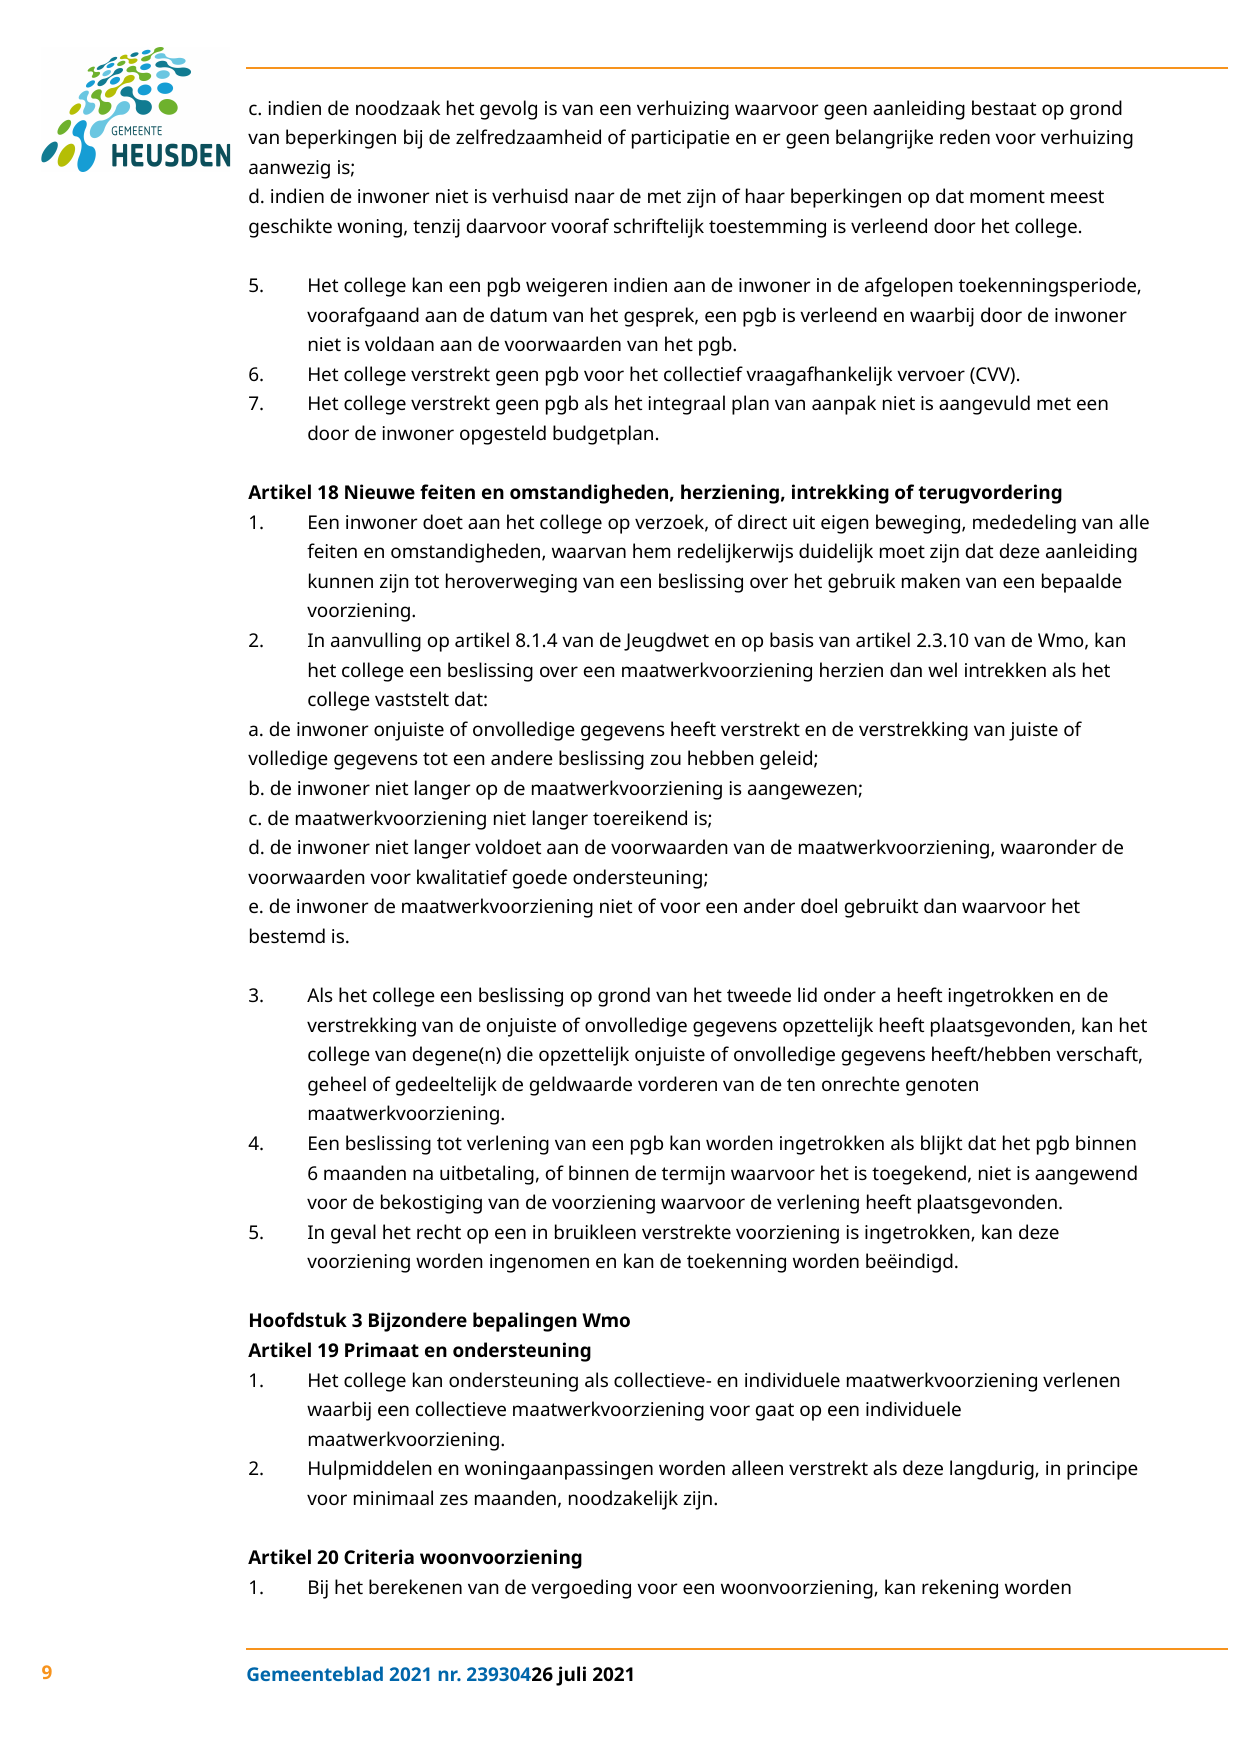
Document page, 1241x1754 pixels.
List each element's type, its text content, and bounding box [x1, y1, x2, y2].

list Hulpmiddelen en woningaanpassingen worden alleen verstrekt als deze langdurig, in principe voor minimaal zes maanden, noodzakelijk zijn. [248, 1456, 1152, 1511]
list In aanvulling op artikel 8.1.4 van de Jeugdwet en op basis van artikel 2.3.10 van de Wmo, kan het college een beslissing over een maatwerkvoorziening herzien dan wel intrekken als het college vaststelt dat: [248, 627, 1152, 712]
text d. de inwoner niet langer voldoet aan de voorwaarden van de maatwerkvoorziening, waaronder de voorwaarden voor kwalitatief goede ondersteuning; [248, 834, 1152, 890]
text b. de inwoner niet langer op de maatwerkvoorziening is aangewezen; [248, 775, 1152, 801]
list Bij het berekenen van de vergoeding voor een woonvoorziening, kan rekening worden [248, 1574, 1152, 1600]
list Een inwoner doet aan het college op verzoek, of direct uit eigen beweging, mededeling van alle feiten en omstandigheden, waarvan hem redelijkerwijs duidelijk moet zijn dat deze aanleiding kunnen zijn tot heroverweging van een beslissing over het gebruik maken van een bepaalde voorziening. [248, 509, 1152, 623]
text Artikel 20 Criteria woonvoorziening [248, 1544, 1152, 1570]
text Hoofdstuk 3 Bijzondere bepalingen Wmo [248, 1308, 1152, 1333]
list Het college kan een pgb weigeren indien aan de inwoner in de afgelopen toekenningsperiode, voorafgaand aan de datum van het gesprek, een pgb is verleend en waarbij door de inwoner niet is voldaan aan de voorwaarden van het pgb. [248, 272, 1152, 357]
text Artikel 18 Nieuwe feiten en omstandigheden, herziening, intrekking of terugvordering [248, 479, 1152, 505]
text e. de inwoner de maatwerkvoorziening niet of voor een ander doel gebruikt dan waarvoor het bestemd is. [248, 893, 1152, 949]
text a. de inwoner onjuiste of onvolledige gegevens heeft verstrekt en de verstrekking van juiste of volledige gegevens tot een andere beslissing zou hebben geleid; [248, 716, 1152, 771]
list Een beslissing tot verlening van een pgb kan worden ingetrokken als blijkt dat het pgb binnen 6 maanden na uitbetaling, of binnen de termijn waarvoor het is toegekend, niet is aangewend voor de bekostiging van de voorziening waarvoor de verlening heeft plaatsgevonden. [248, 1130, 1152, 1215]
list Het college verstrekt geen pgb voor het collectief vraagafhankelijk vervoer (CVV). [248, 361, 1152, 387]
list Het college verstrekt geen pgb als het integraal plan van aanpak niet is aangevuld met een door de inwoner opgesteld budgetplan. [248, 391, 1152, 446]
list Het college kan ondersteuning als collectieve- en individuele maatwerkvoorziening verlenen waarbij een collectieve maatwerkvoorziening voor gaat op een individuele maatwerkvoorziening. [248, 1367, 1152, 1452]
text d. indien de inwoner niet is verhuisd naar de met zijn of haar beperkingen op dat moment meest geschikte woning, tenzij daarvoor vooraf schriftelijk toestemming is verleend door het college. [248, 183, 1152, 239]
text Artikel 19 Primaat en ondersteuning [248, 1337, 1152, 1363]
text c. indien de noodzaak het gevolg is van een verhuizing waarvoor geen aanleiding bestaat op grond van beperkingen bij de zelfredzaamheid of participatie en er geen belangrijke reden voor verhuizing aanwezig is; [248, 95, 1152, 180]
list In geval het recht op een in bruikleen verstrekte voorziening is ingetrokken, kan deze voorziening worden ingenomen en kan de toekenning worden beëindigd. [248, 1219, 1152, 1274]
picture [41, 47, 231, 172]
list Als het college een beslissing op grond van het tweede lid onder a heeft ingetrokken en de verstrekking van de onjuiste of onvolledige gegevens opzettelijk heeft plaatsgevonden, kan het college van degene(n) die opzettelijk onjuiste of onvolledige gegevens heeft/hebben verschaft, geheel of gedeeltelijk de geldwaarde vorderen van de ten onrechte genoten maatwerkvoorziening. [248, 982, 1152, 1126]
text c. de maatwerkvoorziening niet langer toereikend is; [248, 805, 1152, 831]
